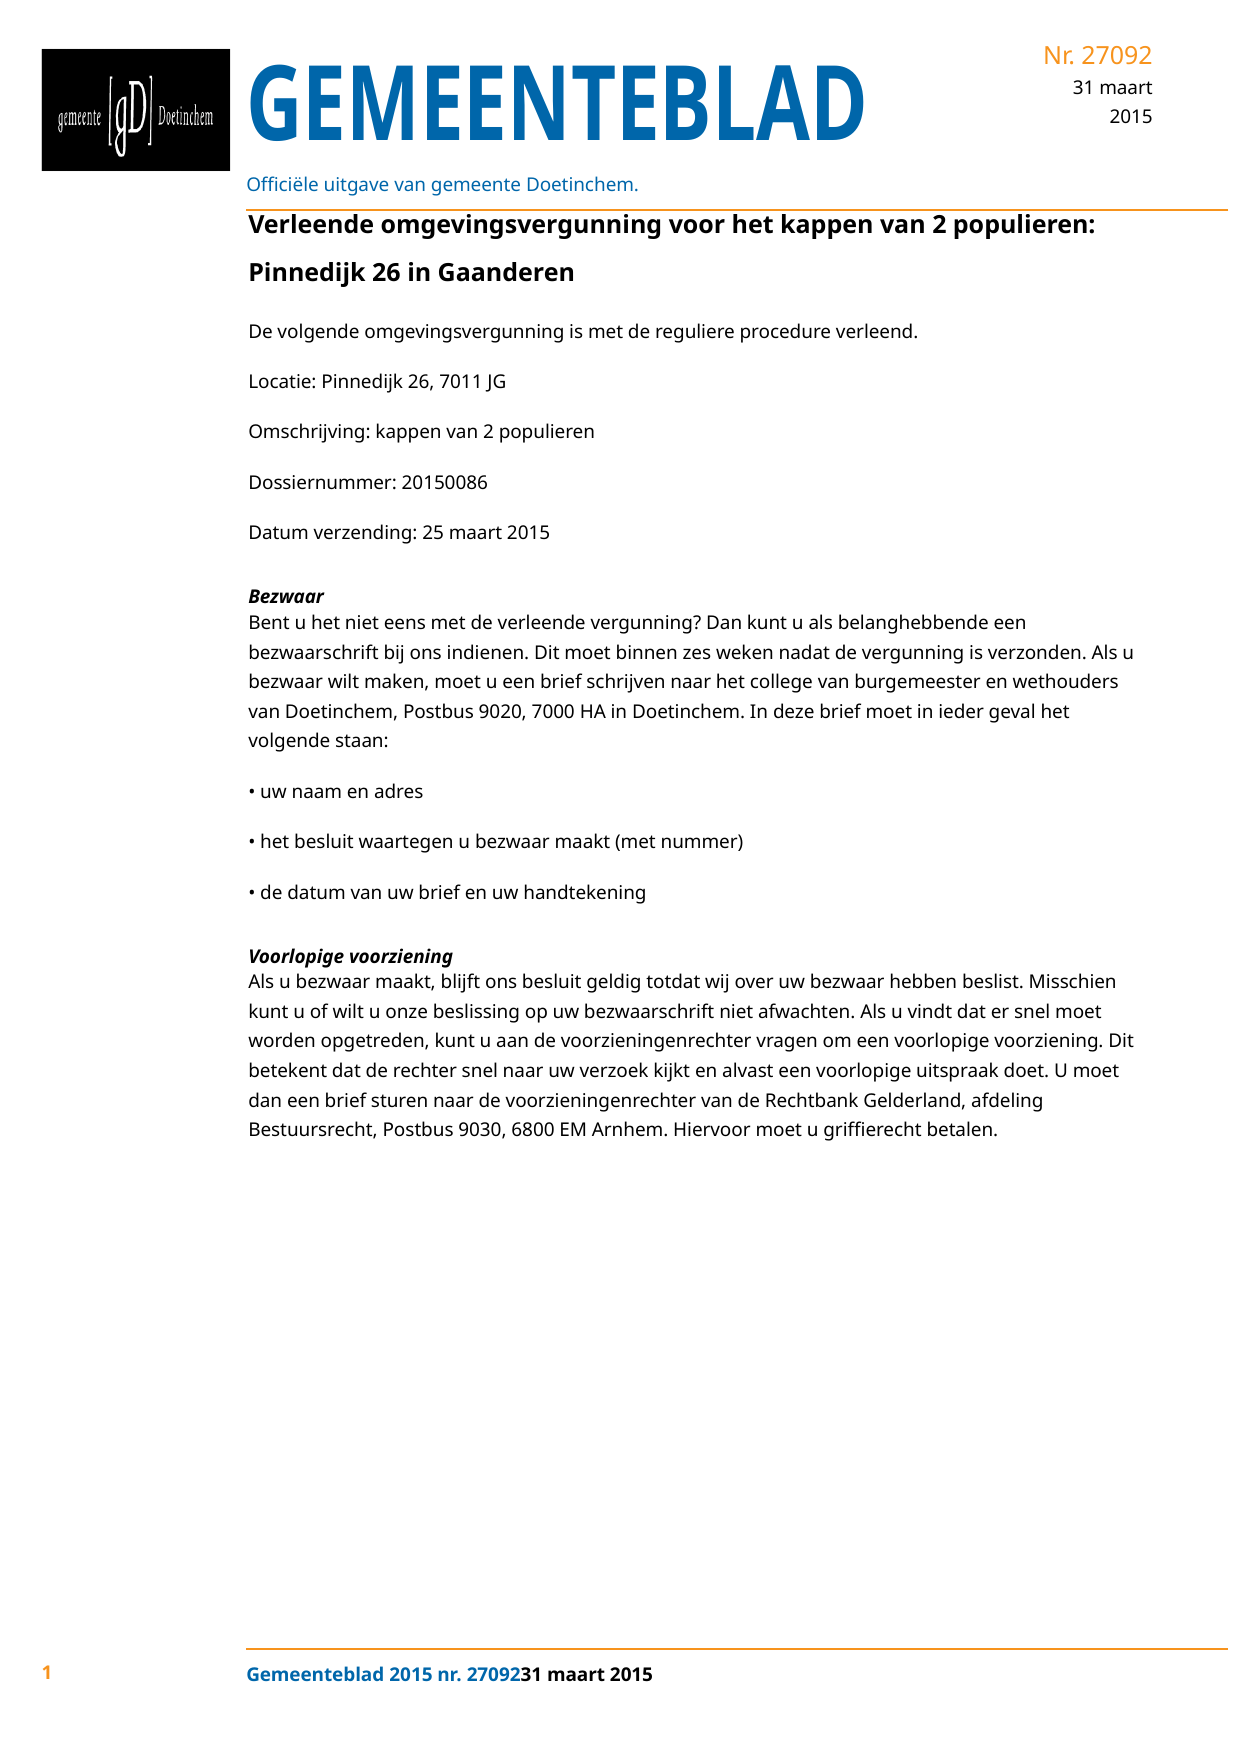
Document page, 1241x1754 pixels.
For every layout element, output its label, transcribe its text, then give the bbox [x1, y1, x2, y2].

text De volgende omgevingsvergunning is met de reguliere procedure verleend. [248, 318, 1152, 344]
text Datum verzending: 25 maart 2015 [248, 519, 1152, 545]
text • uw naam en adres [248, 778, 1152, 804]
text • de datum van uw brief en uw handtekening [248, 879, 1152, 904]
text Dossiernummer: 20150086 [248, 469, 1152, 495]
text Bent u het niet eens met de verleende vergunning? Dan kunt u als belanghebbende een bezwaarschrift bij ons indienen. Dit moet binnen zes weken nadat de vergunning is verzonden. Als u bezwaar wilt maken, moet u een brief schrijven naar het college van burgemeester en wethouders van Doetinchem, Postbus 9020, 7000 HA in Doetinchem. In deze brief moet in ieder geval het volgende staan: [248, 609, 1152, 753]
text Voorlopige voorziening [248, 943, 1152, 968]
text Locatie: Pinnedijk 26, 7011 JG [248, 368, 1152, 394]
text Als u bezwaar maakt, blijft ons besluit geldig totdat wij over uw bezwaar hebben beslist. Misschien kunt u of wilt u onze beslissing op uw bezwaarschrift niet afwachten. Als u vindt dat er snel moet worden opgetreden, kunt u aan de voorzieningenrechter vragen om een voorlopige voorziening. Dit betekent dat de rechter snel naar uw verzoek kijkt en alvast een voorlopige uitspraak doet. U moet dan een brief sturen naar de voorzieningenrechter van de Rechtbank Gelderland, afdeling Bestuursrecht, Postbus 9030, 6800 EM Arnhem. Hiervoor moet u griffierecht betalen. [248, 968, 1152, 1142]
text Bezwaar [248, 583, 1152, 609]
text Verleende omgevingsvergunning voor het kappen van 2 populieren: Pinnedijk 26 in Gaanderen [248, 211, 1152, 288]
text • het besluit waartegen u bezwaar maakt (met nummer) [248, 828, 1152, 854]
text Omschrijving: kappen van 2 populieren [248, 419, 1152, 444]
picture [41, 47, 231, 172]
